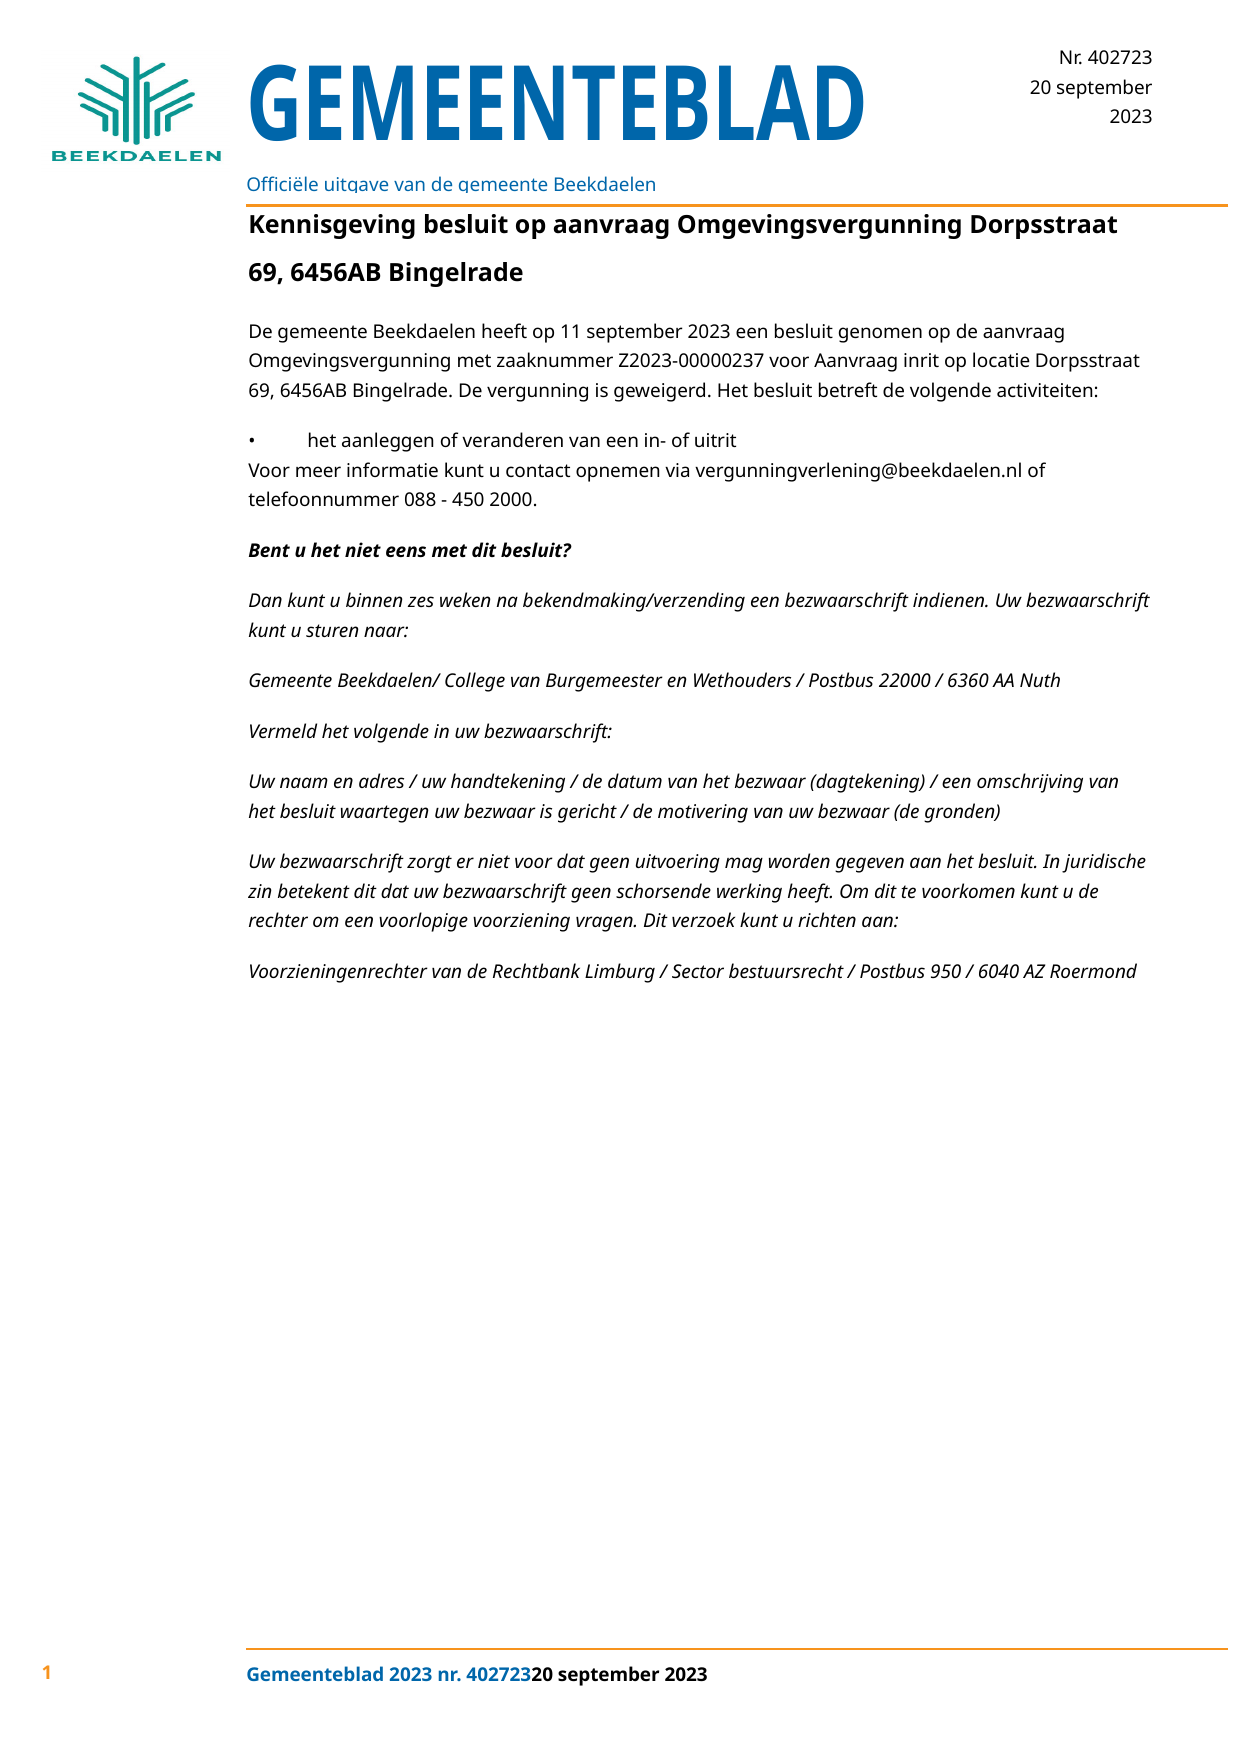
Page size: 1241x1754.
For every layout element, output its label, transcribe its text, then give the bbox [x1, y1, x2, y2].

list het aanleggen of veranderen van een in- of uitrit [248, 427, 1152, 453]
text Voorzieningenrechter van de Rechtbank Limburg / Sector bestuursrecht / Postbus 950 / 6040 AZ Roermond [248, 958, 1152, 984]
text De gemeente Beekdaelen heeft op 11 september 2023 een besluit genomen op de aanvraag Omgevingsvergunning met zaaknummer Z2023-00000237 voor Aanvraag inrit op locatie Dorpsstraat 69, 6456AB Bingelrade. De vergunning is geweigerd. Het besluit betreft de volgende activiteiten: [248, 318, 1152, 403]
text Dan kunt u binnen zes weken na bekendmaking/verzending een bezwaarschrift indienen. Uw bezwaarschrift kunt u sturen naar: [248, 587, 1152, 643]
text Uw naam en adres / uw handtekening / de datum van het bezwaar (dagtekening) / een omschrijving van het besluit waartegen uw bezwaar is gericht / de motivering van uw bezwaar (de gronden) [248, 768, 1152, 824]
text Gemeente Beekdaelen/ College van Burgemeester en Wethouders / Postbus 22000 / 6360 AA Nuth [248, 667, 1152, 693]
text Voor meer informatie kunt u contact opnemen via vergunningverlening@beekdaelen.nl of telefoonnummer 088 - 450 2000. [248, 457, 1152, 512]
text Bent u het niet eens met dit besluit? [248, 537, 1152, 563]
text Uw bezwaarschrift zorgt er niet voor dat geen uitvoering mag worden gegeven aan het besluit. In juridische zin betekent dit dat uw bezwaarschrift geen schorsende werking heeft. Om dit te voorkomen kunt u de rechter om een voorlopige voorziening vragen. Dit verzoek kunt u richten aan: [248, 848, 1152, 933]
picture [41, 47, 231, 172]
text Kennisgeving besluit op aanvraag Omgevingsvergunning Dorpsstraat 69, 6456AB Bingelrade [248, 207, 1152, 288]
text Vermeld het volgende in uw bezwaarschrift: [248, 718, 1152, 744]
